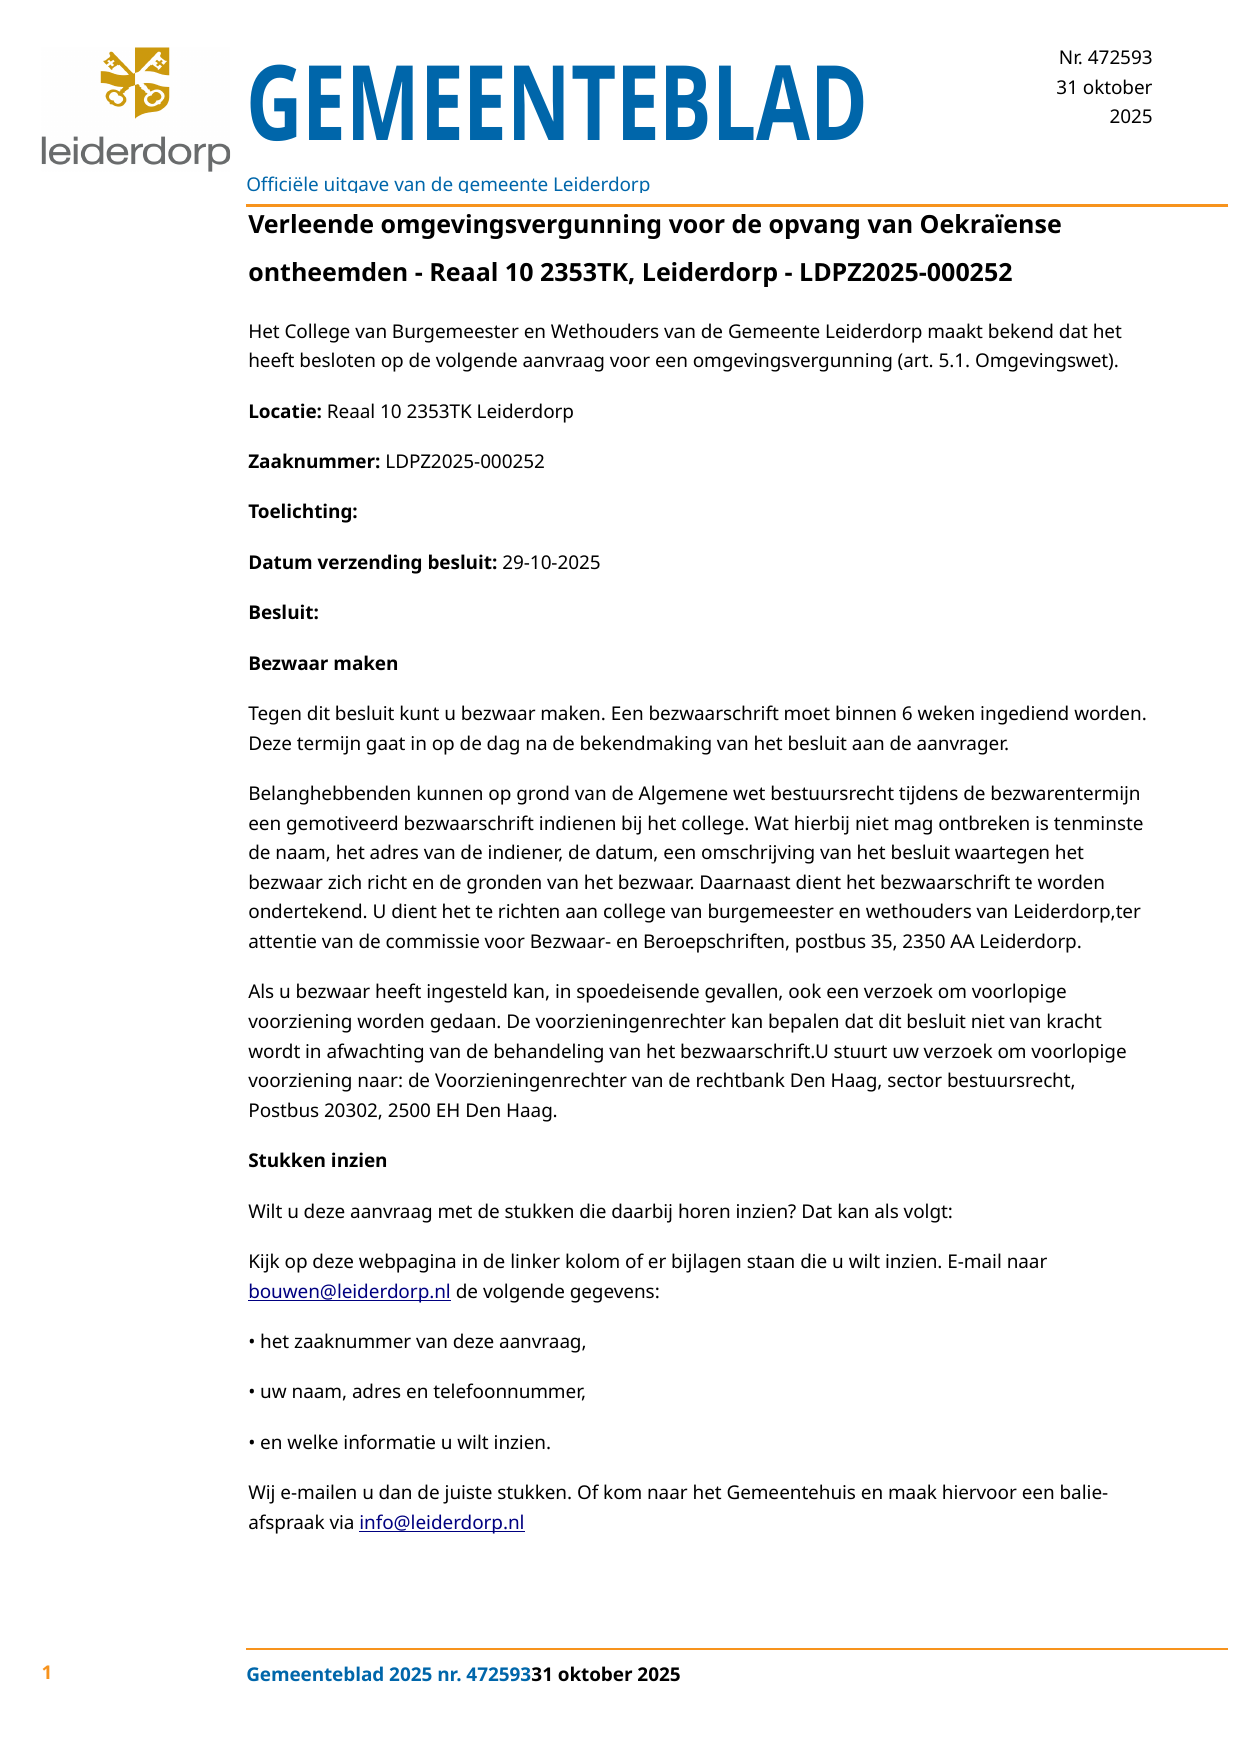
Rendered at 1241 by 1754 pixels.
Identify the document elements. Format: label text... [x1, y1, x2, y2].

text Datum verzending besluit: 29-10-2025 [248, 549, 1152, 575]
text • en welke informatie u wilt inzien. [248, 1429, 1152, 1455]
picture [41, 47, 231, 172]
text Toelichting: [248, 499, 1152, 524]
text Kijk op deze webpagina in de linker kolom of er bijlagen staan die u wilt inzien. E-mail naar bouwen@leiderdorp.nl de volgende gegevens: [248, 1248, 1152, 1304]
text Wilt u deze aanvraag met de stukken die daarbij horen inzien? Dat kan als volgt: [248, 1198, 1152, 1224]
text Belanghebbenden kunnen op grond van de Algemene wet bestuursrecht tijdens de bezwarentermijn een gemotiveerd bezwaarschrift indienen bij het college. Wat hierbij niet mag ontbreken is tenminste de naam, het adres van de indiener, de datum, een omschrijving van het besluit waartegen het bezwaar zich richt en de gronden van het bezwaar. Daarnaast dient het bezwaarschrift te worden ondertekend. U dient het te richten aan college van burgemeester en wethouders van Leiderdorp,ter attentie van de commissie voor Bezwaar- en Beroepschriften, postbus 35, 2350 AA Leiderdorp. [248, 780, 1152, 954]
text Bezwaar maken [248, 650, 1152, 676]
text • uw naam, adres en telefoonnummer, [248, 1379, 1152, 1404]
text • het zaaknummer van deze aanvraag, [248, 1328, 1152, 1354]
text Tegen dit besluit kunt u bezwaar maken. Een bezwaarschrift moet binnen 6 weken ingediend worden. Deze termijn gaat in op de dag na de bekendmaking van het besluit aan de aanvrager. [248, 700, 1152, 756]
text Zaaknummer: LDPZ2025-000252 [248, 448, 1152, 474]
text Het College van Burgemeester en Wethouders van de Gemeente Leiderdorp maakt bekend dat het heeft besloten op de volgende aanvraag voor een omgevingsvergunning (art. 5.1. Omgevingswet). [248, 318, 1152, 373]
text Wij e-mailen u dan de juiste stukken. Of kom naar het Gemeentehuis en maak hiervoor een balie-afspraak via info@leiderdorp.nl [248, 1479, 1152, 1535]
text Als u bezwaar heeft ingesteld kan, in spoedeisende gevallen, ook een verzoek om voorlopige voorziening worden gedaan. De voorzieningenrechter kan bepalen dat dit besluit niet van kracht wordt in afwachting van de behandeling van het bezwaarschrift.U stuurt uw verzoek om voorlopige voorziening naar: de Voorzieningenrechter van de rechtbank Den Haag, sector bestuursrecht, Postbus 20302, 2500 EH Den Haag. [248, 979, 1152, 1123]
text Besluit: [248, 599, 1152, 625]
text Verleende omgevingsvergunning voor de opvang van Oekraïense ontheemden - Reaal 10 2353TK, Leiderdorp - LDPZ2025-000252 [248, 207, 1152, 288]
text Stukken inzien [248, 1147, 1152, 1173]
text Locatie: Reaal 10 2353TK Leiderdorp [248, 398, 1152, 424]
